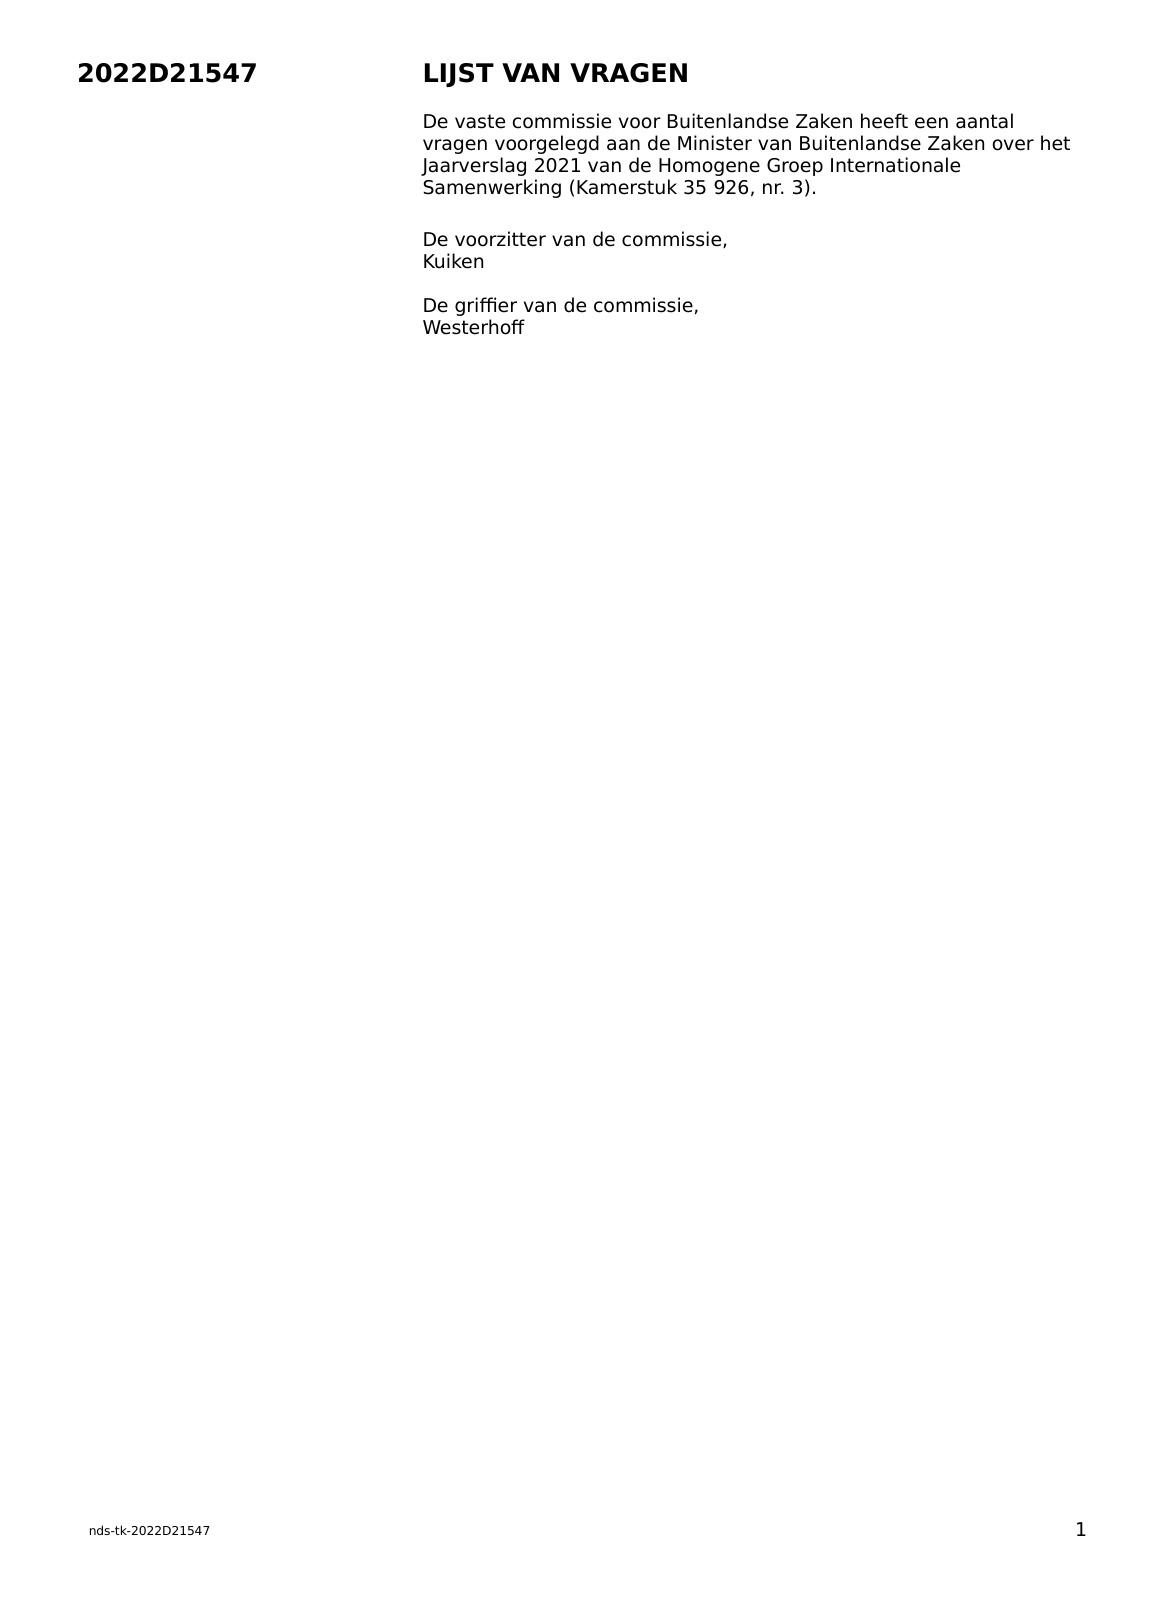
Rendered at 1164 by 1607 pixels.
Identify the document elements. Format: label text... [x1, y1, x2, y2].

text 2022D21547 LIJST VAN VRAGEN [77, 59, 1087, 89]
text De vaste commissie voor Buitenlandse Zaken heeft een aantal vragen voorgelegd aan de Minister van Buitenlandse Zaken over het Jaarverslag 2021 van de Homogene Groep Internationale Samenwerking (Kamerstuk 35 926, nr. 3). [422, 111, 1087, 199]
text nds-tk-2022D21547 [88, 1524, 323, 1538]
text De voorzitter van de commissie, Kuiken [422, 229, 1087, 273]
text De griffier van de commissie, Westerhoff [422, 295, 1087, 339]
